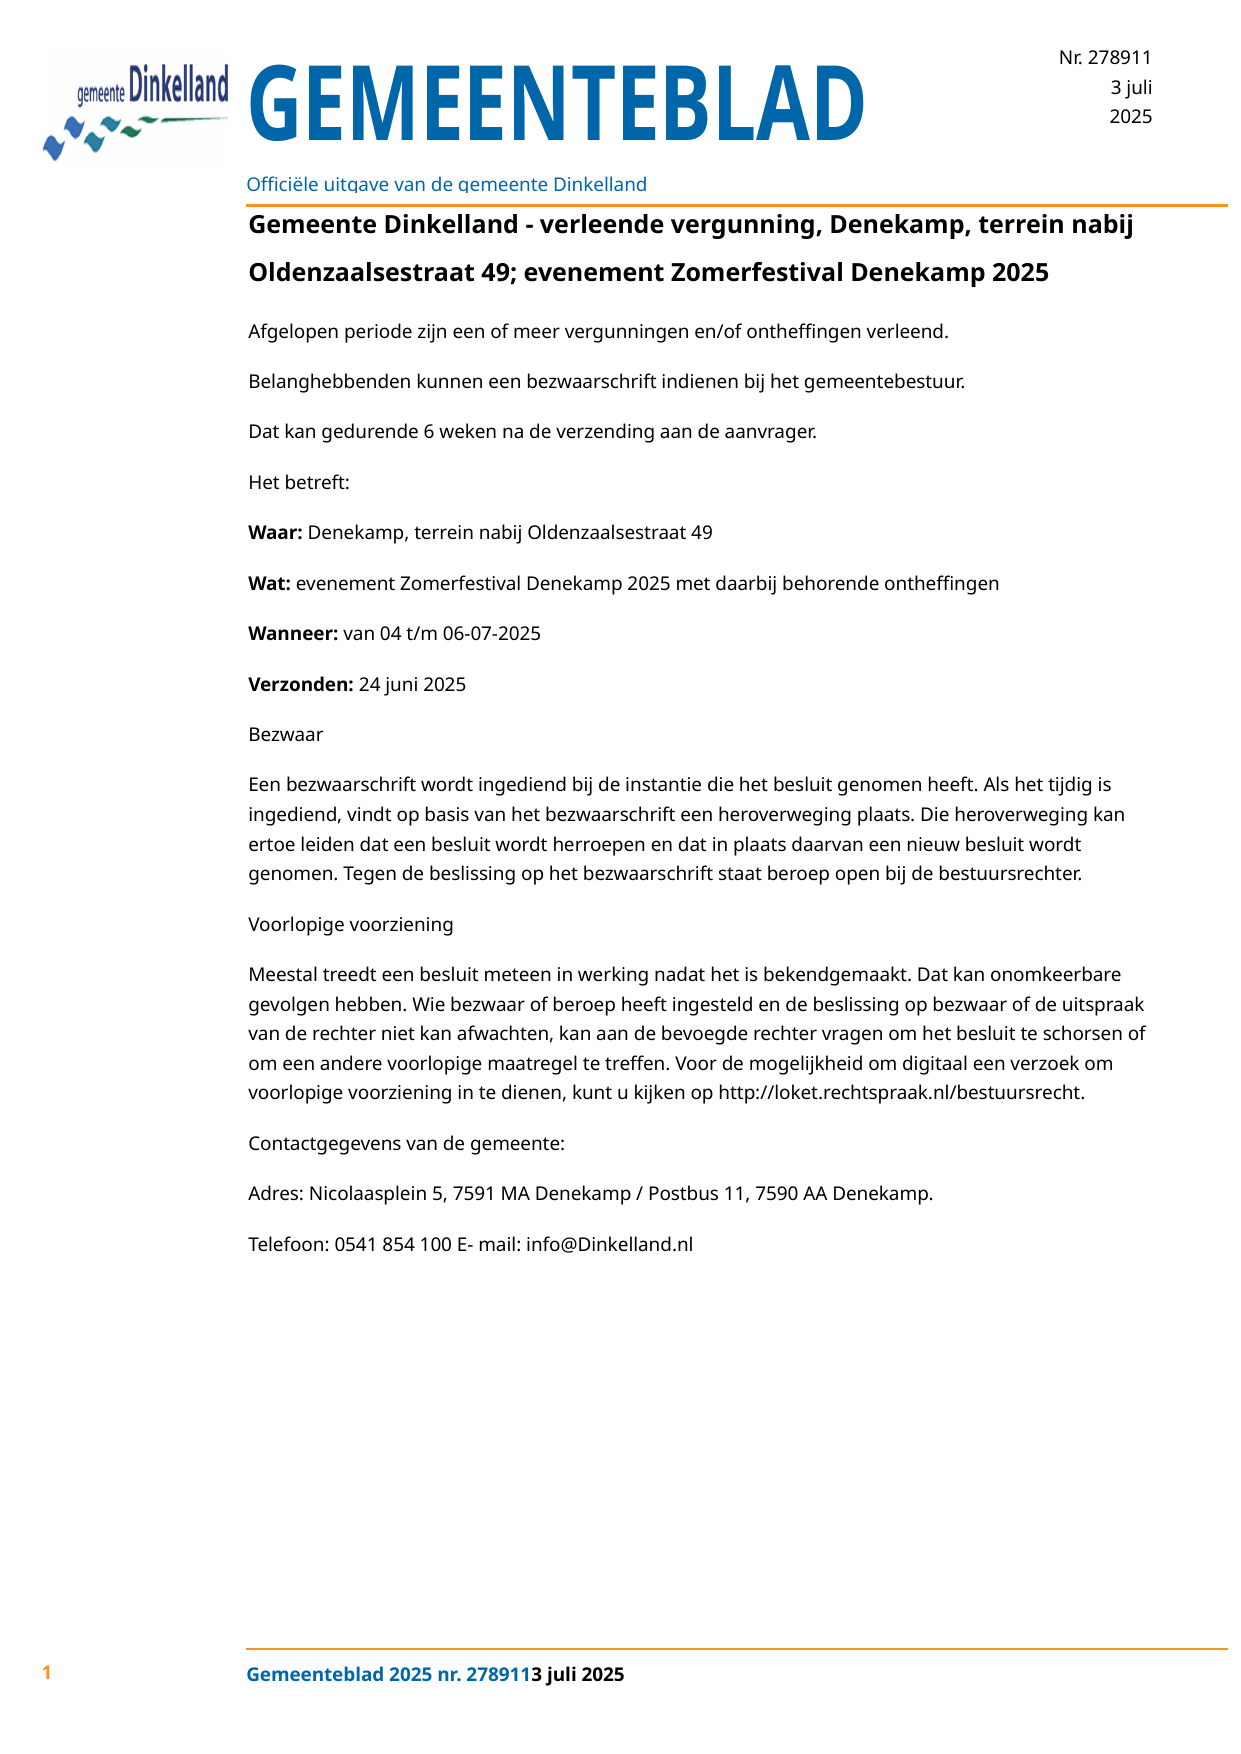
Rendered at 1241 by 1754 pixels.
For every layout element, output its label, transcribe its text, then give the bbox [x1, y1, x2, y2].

text Telefoon: 0541 854 100 E- mail: info@Dinkelland.nl [248, 1231, 1152, 1257]
text Een bezwaarschrift wordt ingediend bij de instantie die het besluit genomen heeft. Als het tijdig is ingediend, vindt op basis van het bezwaarschrift een heroverweging plaats. Die heroverweging kan ertoe leiden dat een besluit wordt herroepen en dat in plaats daarvan een nieuw besluit wordt genomen. Tegen de beslissing op het bezwaarschrift staat beroep open bij de bestuursrechter. [248, 772, 1152, 886]
text Adres: Nicolaasplein 5, 7591 MA Denekamp / Postbus 11, 7590 AA Denekamp. [248, 1180, 1152, 1206]
text Voorlopige voorziening [248, 911, 1152, 937]
text Belanghebbenden kunnen een bezwaarschrift indienen bij het gemeentebestuur. [248, 368, 1152, 394]
text Verzonden: 24 juni 2025 [248, 671, 1152, 697]
text Meestal treedt een besluit meteen in werking nadat het is bekendgemaakt. Dat kan onomkeerbare gevolgen hebben. Wie bezwaar of beroep heeft ingesteld en de beslissing op bezwaar of de uitspraak van de rechter niet kan afwachten, kan aan de bevoegde rechter vragen om het besluit te schorsen of om een andere voorlopige maatregel te treffen. Voor de mogelijkheid om digitaal een verzoek om voorlopige voorziening in te dienen, kunt u kijken op http://loket.rechtspraak.nl/bestuursrecht. [248, 961, 1152, 1105]
text Dat kan gedurende 6 weken na de verzending aan de aanvrager. [248, 419, 1152, 444]
text Bezwaar [248, 721, 1152, 747]
text Wanneer: van 04 t/m 06-07-2025 [248, 620, 1152, 646]
text Het betreft: [248, 469, 1152, 495]
text Contactgegevens van de gemeente: [248, 1130, 1152, 1156]
text Gemeente Dinkelland - verleende vergunning, Denekamp, terrein nabij Oldenzaalsestraat 49; evenement Zomerfestival Denekamp 2025 [248, 207, 1152, 288]
text Afgelopen periode zijn een of meer vergunningen en/of ontheffingen verleend. [248, 318, 1152, 344]
picture [41, 47, 231, 172]
text Wat: evenement Zomerfestival Denekamp 2025 met daarbij behorende ontheffingen [248, 570, 1152, 596]
text Waar: Denekamp, terrein nabij Oldenzaalsestraat 49 [248, 519, 1152, 545]
